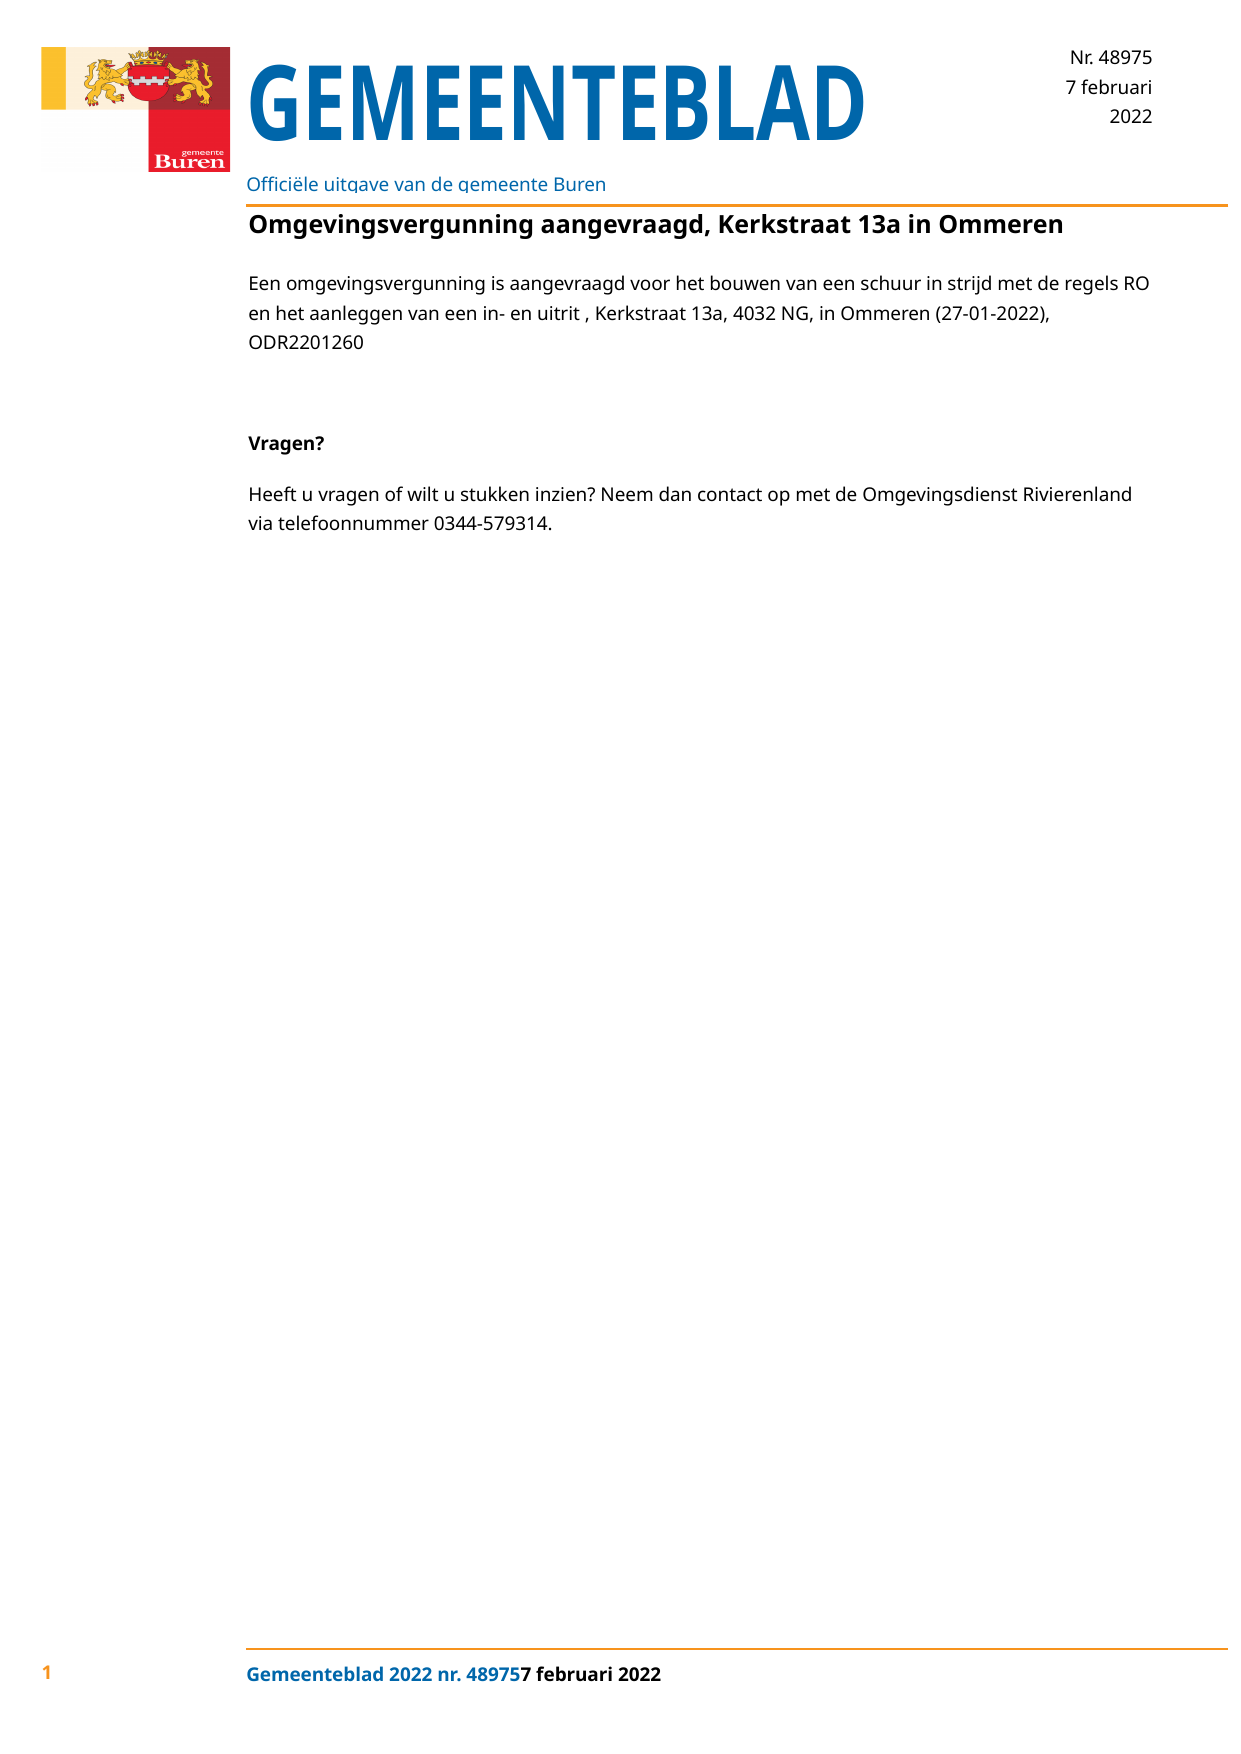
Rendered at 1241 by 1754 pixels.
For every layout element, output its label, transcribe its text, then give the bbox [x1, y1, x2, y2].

text Heeft u vragen of wilt u stukken inzien? Neem dan contact op met de Omgevingsdienst Rivierenland via telefoonnummer 0344-579314. [248, 481, 1152, 536]
text Omgevingsvergunning aangevraagd, Kerkstraat 13a in Ommeren [248, 207, 1152, 241]
picture [41, 47, 231, 172]
text Een omgevingsvergunning is aangevraagd voor het bouwen van een schuur in strijd met de regels RO en het aanleggen van een in- en uitrit , Kerkstraat 13a, 4032 NG, in Ommeren (27-01-2022), ODR2201260 [248, 270, 1152, 355]
text Vragen? [248, 430, 1152, 456]
